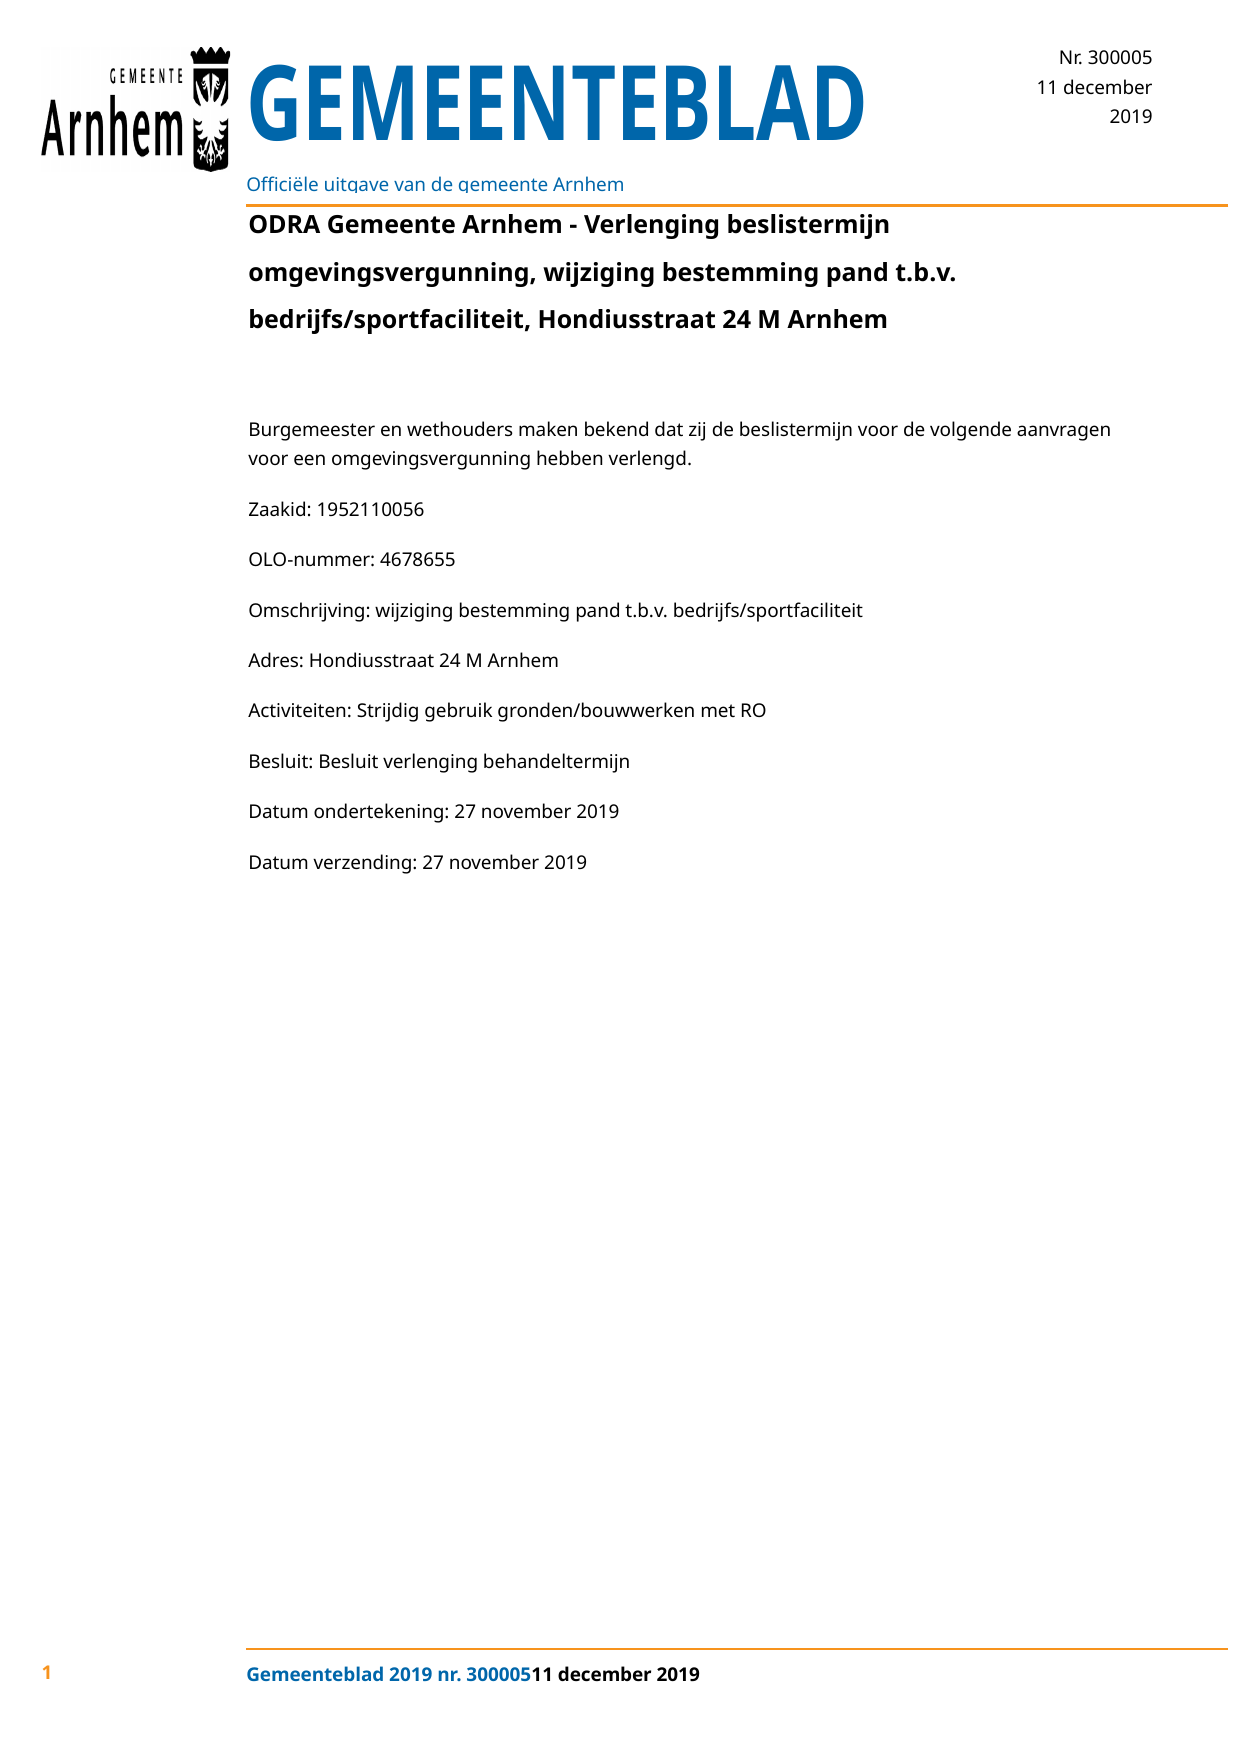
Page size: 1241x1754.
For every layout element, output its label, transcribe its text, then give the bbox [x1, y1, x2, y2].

text OLO-nummer: 4678655 [248, 546, 1152, 572]
text Adres: Hondiusstraat 24 M Arnhem [248, 647, 1152, 673]
text Omschrijving: wijziging bestemming pand t.b.v. bedrijfs/sportfaciliteit [248, 597, 1152, 622]
picture [41, 47, 231, 172]
text Zaakid: 1952110056 [248, 496, 1152, 522]
text Besluit: Besluit verlenging behandeltermijn [248, 748, 1152, 774]
text Activiteiten: Strijdig gebruik gronden/bouwwerken met RO [248, 698, 1152, 723]
text Datum verzending: 27 november 2019 [248, 849, 1152, 874]
text ODRA Gemeente Arnhem - Verlenging beslistermijn omgevingsvergunning, wijziging bestemming pand t.b.v. bedrijfs/sportfaciliteit, Hondiusstraat 24 M Arnhem [248, 207, 1152, 336]
text Burgemeester en wethouders maken bekend dat zij de beslistermijn voor de volgende aanvragen voor een omgevingsvergunning hebben verlengd. [248, 416, 1152, 471]
text Datum ondertekening: 27 november 2019 [248, 798, 1152, 824]
